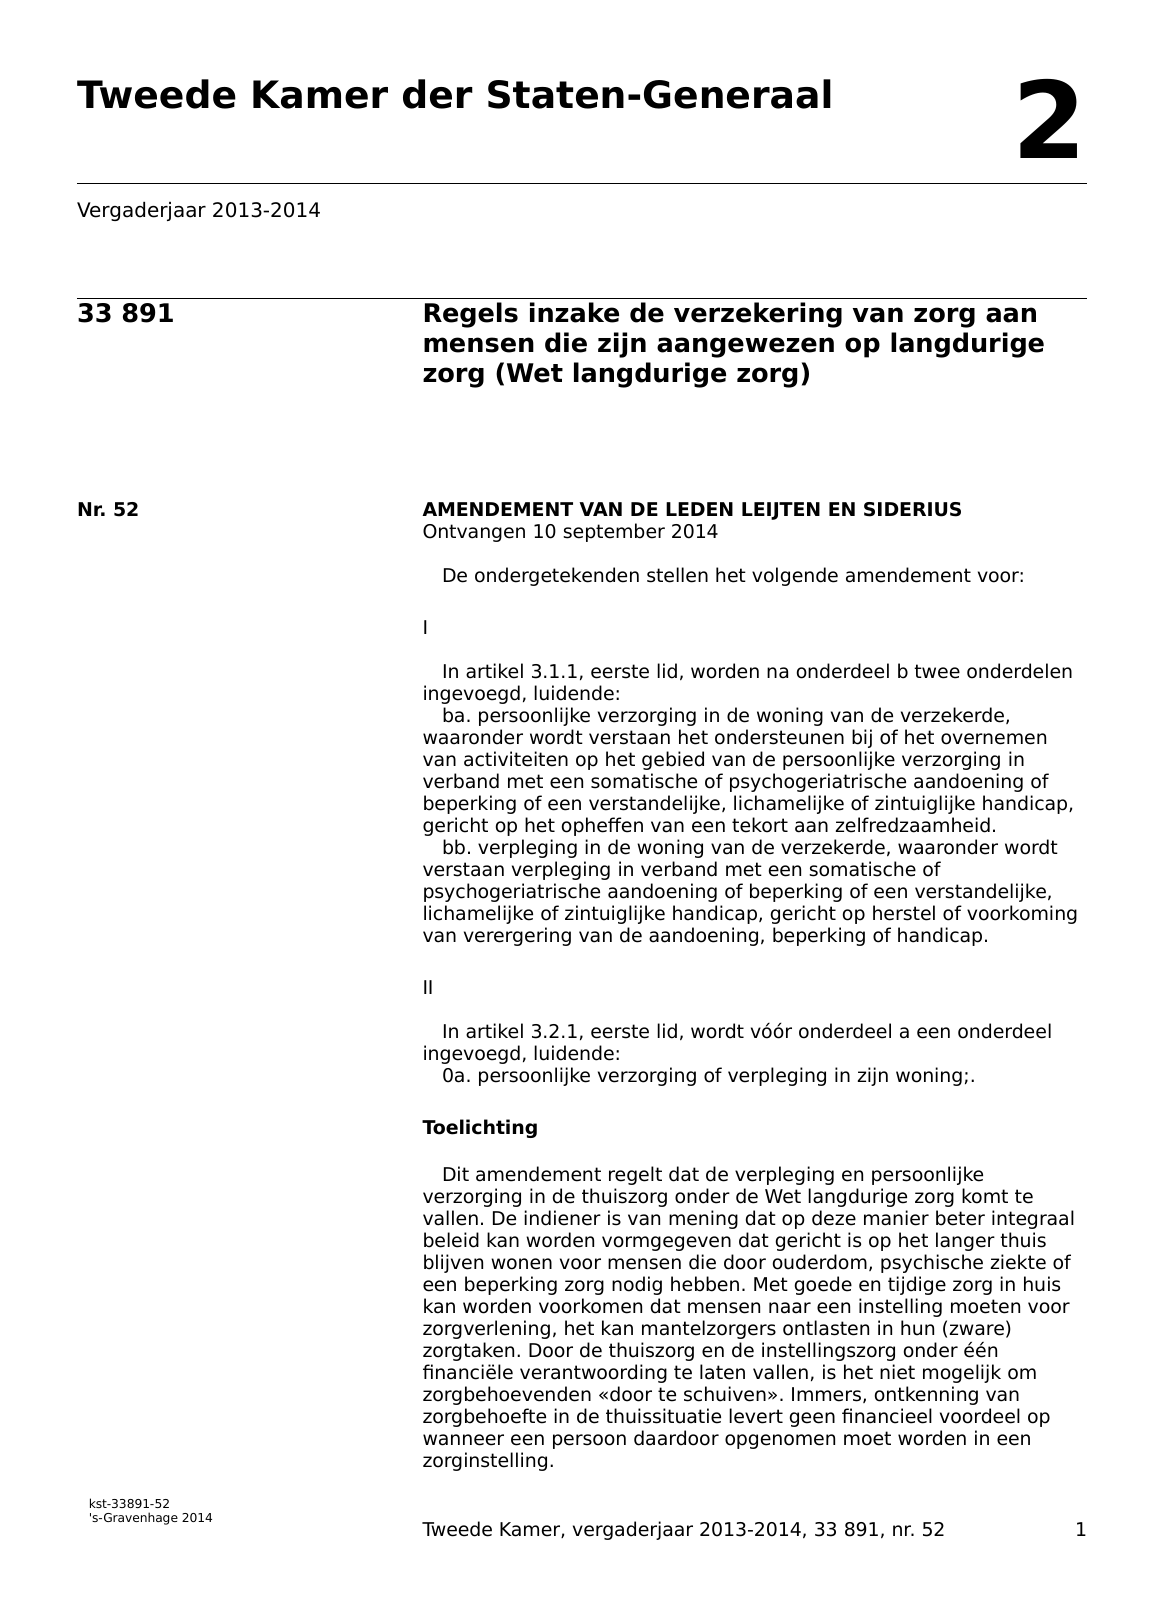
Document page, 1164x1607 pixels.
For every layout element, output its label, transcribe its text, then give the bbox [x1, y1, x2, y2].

text ba. persoonlijke verzorging in de woning van de verzekerde, waaronder wordt verstaan het ondersteunen bij of het overnemen van activiteiten op het gebied van de persoonlijke verzorging in verband met een somatische of psychogeriatrische aandoening of beperking of een verstandelijke, lichamelijke of zintuiglijke handicap, gericht op het opheffen van een tekort aan zelfredzaamheid. [422, 705, 1087, 837]
text In artikel 3.1.1, eerste lid, worden na onderdeel b twee onderdelen ingevoegd, luidende: [422, 661, 1087, 705]
text Dit amendement regelt dat de verpleging en persoonlijke verzorging in de thuiszorg onder de Wet langdurige zorg komt te vallen. De indiener is van mening dat op deze manier beter integraal beleid kan worden vormgegeven dat gericht is op het langer thuis blijven wonen voor mensen die door ouderdom, psychische ziekte of een beperking zorg nodig hebben. Met goede en tijdige zorg in huis kan worden voorkomen dat mensen naar een instelling moeten voor zorgverlening, het kan mantelzorgers ontlasten in hun (zware) zorgtaken. Door de thuiszorg en de instellingszorg onder één financiële verantwoording te laten vallen, is het niet mogelijk om zorgbehoevenden «door te schuiven». Immers, ontkenning van zorgbehoefte in de thuissituatie levert geen financieel voordeel op wanneer een persoon daardoor opgenomen moet worden in een zorginstelling. [422, 1164, 1087, 1472]
text Ontvangen 10 september 2014 [422, 521, 1087, 543]
subtitle Toelichting [422, 1117, 1087, 1139]
subtitle 33 891 Regels inzake de verzekering van zorg aan mensen die zijn aangewezen op langdurige zorg (Wet langdurige zorg) [77, 299, 1087, 388]
text In artikel 3.2.1, eerste lid, wordt vóór onderdeel a een onderdeel ingevoegd, luidende: [422, 1021, 1087, 1065]
table_header 2 [886, 59, 1087, 183]
table_cell Vergaderjaar 2013-2014 [77, 184, 1087, 298]
text 's-Gravenhage 2014 [88, 1511, 323, 1525]
subtitle II [422, 977, 1087, 999]
subtitle Nr. 52 AMENDEMENT VAN DE LEDEN LEIJTEN EN SIDERIUS [77, 499, 1087, 521]
subtitle I [422, 617, 1087, 639]
text bb. verpleging in de woning van de verzekerde, waaronder wordt verstaan verpleging in verband met een somatische of psychogeriatrische aandoening of beperking of een verstandelijke, lichamelijke of zintuiglijke handicap, gericht op herstel of voorkoming van verergering van de aandoening, beperking of handicap. [422, 837, 1087, 947]
text kst-33891-52 [88, 1497, 323, 1511]
text De ondergetekenden stellen het volgende amendement voor: [422, 565, 1087, 587]
text 0a. persoonlijke verzorging of verpleging in zijn woning;. [422, 1065, 1087, 1087]
table_header Tweede Kamer der Staten-Generaal [77, 59, 886, 183]
